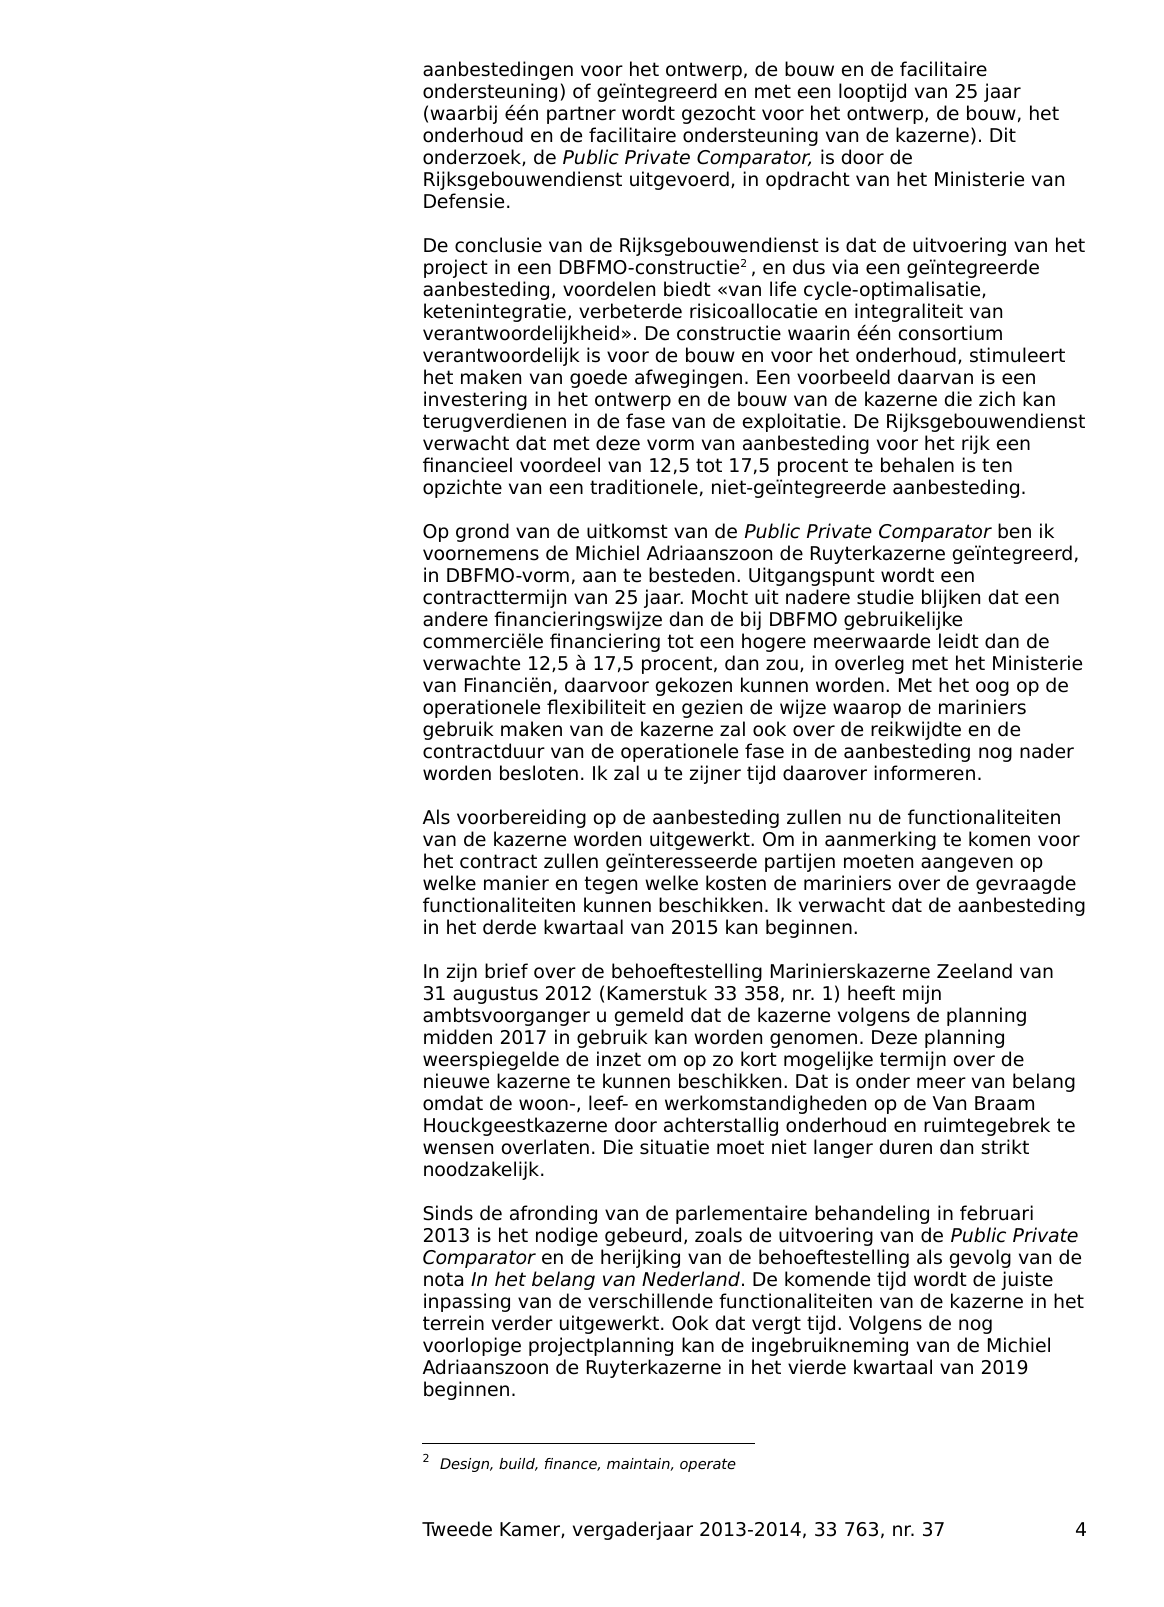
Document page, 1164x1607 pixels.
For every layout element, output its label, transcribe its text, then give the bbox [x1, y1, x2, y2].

text aanbestedingen voor het ontwerp, de bouw en de facilitaire ondersteuning) of geïntegreerd en met een looptijd van 25 jaar (waarbij één partner wordt gezocht voor het ontwerp, de bouw, het onderhoud en de facilitaire ondersteuning van de kazerne). Dit onderzoek, de Public Private Comparator, is door de Rijksgebouwendienst uitgevoerd, in opdracht van het Ministerie van Defensie. [422, 59, 1087, 213]
text Sinds de afronding van de parlementaire behandeling in februari 2013 is het nodige gebeurd, zoals de uitvoering van de Public Private Comparator en de herijking van de behoeftestelling als gevolg van de nota In het belang van Nederland. De komende tijd wordt de juiste inpassing van de verschillende functionaliteiten van de kazerne in het terrein verder uitgewerkt. Ook dat vergt tijd. Volgens de nog voorlopige projectplanning kan de ingebruikneming van de Michiel Adriaanszoon de Ruyterkazerne in het vierde kwartaal van 2019 beginnen. [422, 1203, 1087, 1401]
text Op grond van de uitkomst van de Public Private Comparator ben ik voornemens de Michiel Adriaanszoon de Ruyterkazerne geïntegreerd, in DBFMO-vorm, aan te besteden. Uitgangspunt wordt een contracttermijn van 25 jaar. Mocht uit nadere studie blijken dat een andere financieringswijze dan de bij DBFMO gebruikelijke commerciële financiering tot een hogere meerwaarde leidt dan de verwachte 12,5 à 17,5 procent, dan zou, in overleg met het Ministerie van Financiën, daarvoor gekozen kunnen worden. Met het oog op de operationele flexibiliteit en gezien de wijze waarop de mariniers gebruik maken van de kazerne zal ook over de reikwijdte en de contractduur van de operationele fase in de aanbesteding nog nader worden besloten. Ik zal u te zijner tijd daarover informeren. [422, 521, 1087, 785]
text Design, build, finance, maintain, operate [422, 1452, 1087, 1474]
text In zijn brief over de behoeftestelling Marinierskazerne Zeeland van 31 augustus 2012 (Kamerstuk 33 358, nr. 1) heeft mijn ambtsvoorganger u gemeld dat de kazerne volgens de planning midden 2017 in gebruik kan worden genomen. Deze planning weerspiegelde de inzet om op zo kort mogelijke termijn over de nieuwe kazerne te kunnen beschikken. Dat is onder meer van belang omdat de woon-, leef- en werkomstandigheden op de Van Braam Houckgeestkazerne door achterstallig onderhoud en ruimtegebrek te wensen overlaten. Die situatie moet niet langer duren dan strikt noodzakelijk. [422, 961, 1087, 1181]
text Als voorbereiding op de aanbesteding zullen nu de functionaliteiten van de kazerne worden uitgewerkt. Om in aanmerking te komen voor het contract zullen geïnteresseerde partijen moeten aangeven op welke manier en tegen welke kosten de mariniers over de gevraagde functionaliteiten kunnen beschikken. Ik verwacht dat de aanbesteding in het derde kwartaal van 2015 kan beginnen. [422, 807, 1087, 939]
text De conclusie van de Rijksgebouwendienst is dat de uitvoering van het project in een DBFMO-constructie, en dus via een geïntegreerde aanbesteding, voordelen biedt «van life cycle-optimalisatie, ketenintegratie, verbeterde risicoallocatie en integraliteit van verantwoordelijkheid». De constructie waarin één consortium verantwoordelijk is voor de bouw en voor het onderhoud, stimuleert het maken van goede afwegingen. Een voorbeeld daarvan is een investering in het ontwerp en de bouw van de kazerne die zich kan terugverdienen in de fase van de exploitatie. De Rijksgebouwendienst verwacht dat met deze vorm van aanbesteding voor het rijk een financieel voordeel van 12,5 tot 17,5 procent te behalen is ten opzichte van een traditionele, niet-geïntegreerde aanbesteding. [422, 235, 1087, 499]
